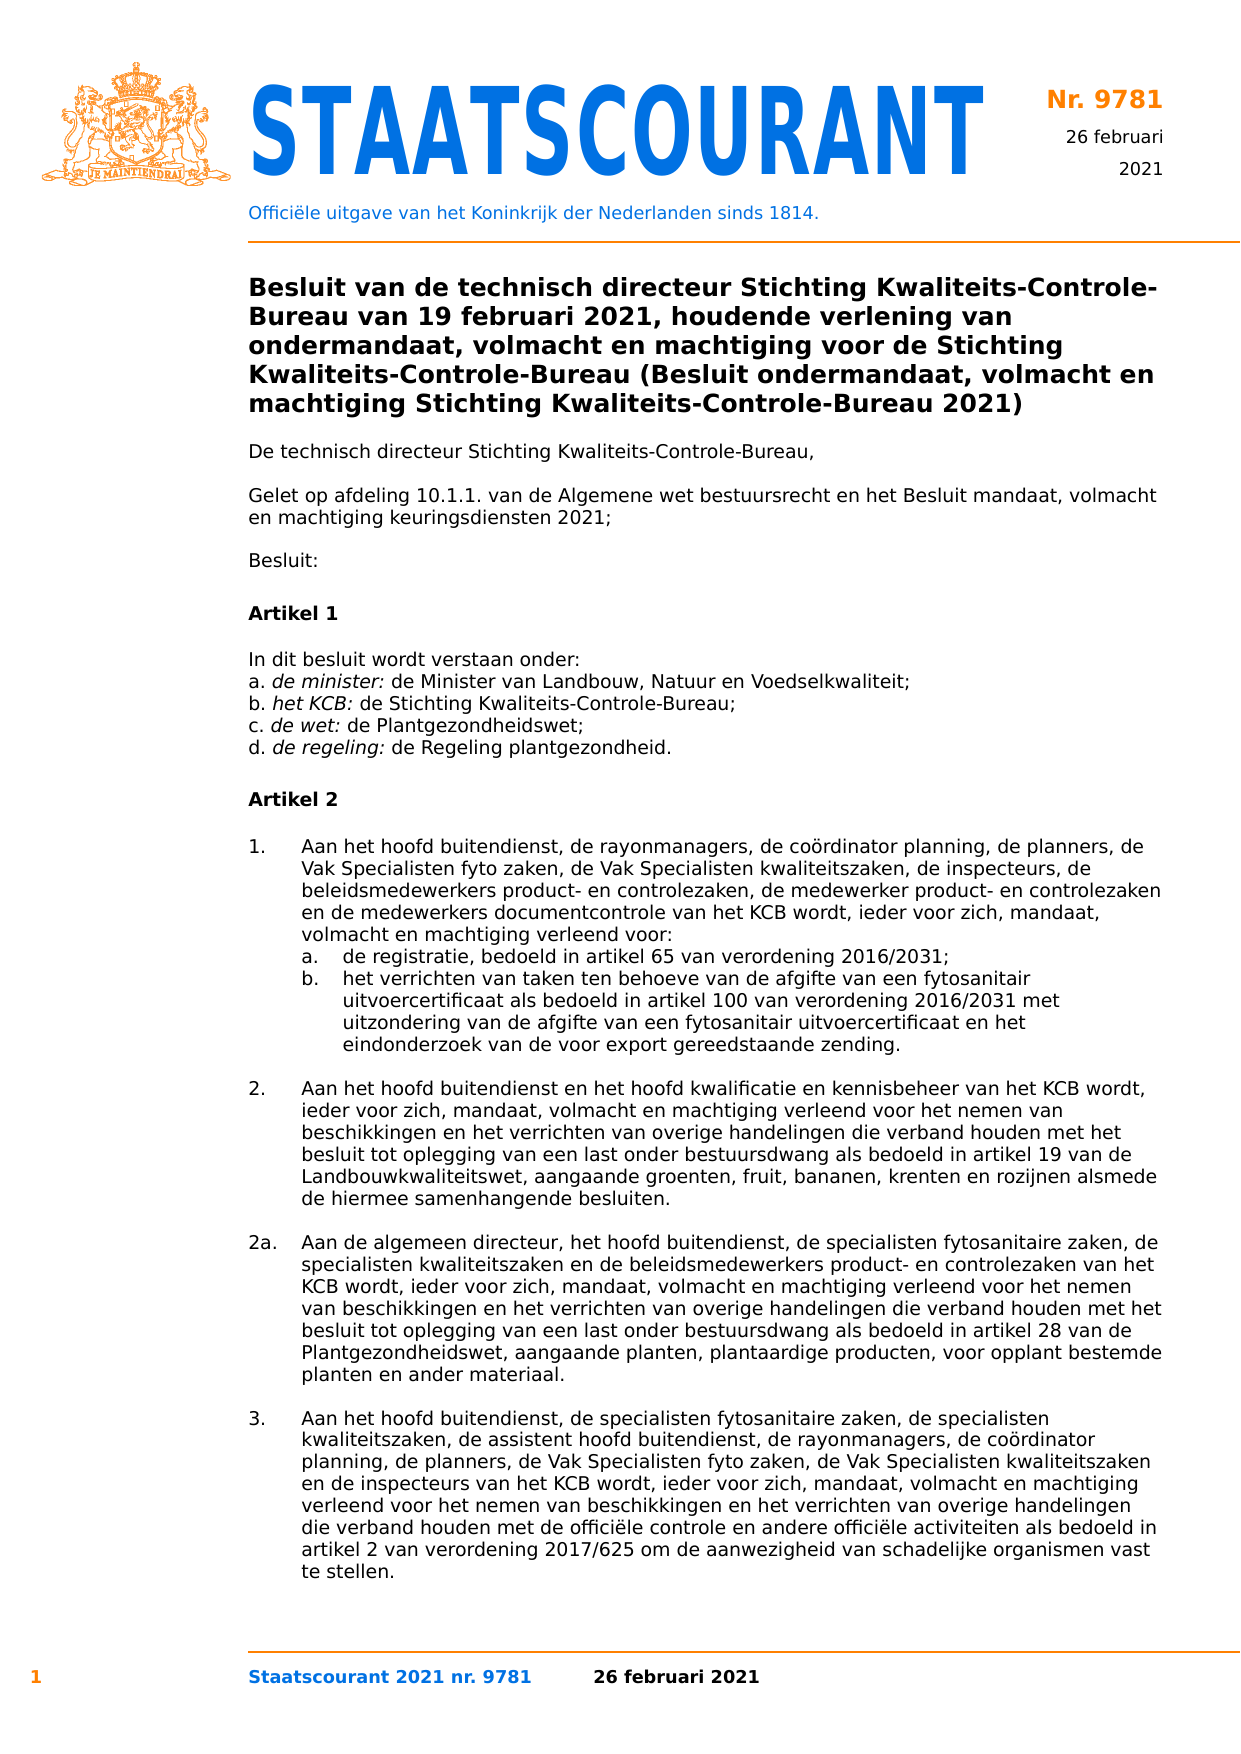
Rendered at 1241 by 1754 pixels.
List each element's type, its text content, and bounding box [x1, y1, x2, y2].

text 3. Aan het hoofd buitendienst, de specialisten fytosanitaire zaken, de specialisten kwaliteitszaken, de assistent hoofd buitendienst, de rayonmanagers, de coördinator planning, de planners, de Vak Specialisten fyto zaken, de Vak Specialisten kwaliteitszaken en de inspecteurs van het KCB wordt, ieder voor zich, mandaat, volmacht en machtiging verleend voor het nemen van beschikkingen en het verrichten van overige handelingen die verband houden met de officiële controle en andere officiële activiteiten als bedoeld in artikel 2 van verordening 2017/625 om de aanwezigheid van schadelijke organismen vast te stellen. [248, 1407, 1163, 1583]
text b. het verrichten van taken ten behoeve van de afgifte van een fytosanitair uitvoercertificaat als bedoeld in artikel 100 van verordening 2016/2031 met uitzondering van de afgifte van een fytosanitair uitvoercertificaat en het eindonderzoek van de voor export gereedstaande zending. [301, 968, 1163, 1056]
text c. de wet: de Plantgezondheidswet; [248, 715, 1163, 737]
table_cell 26 februari [998, 121, 1240, 153]
text d. de regeling: de Regeling plantgezondheid. [248, 737, 1163, 759]
text Gelet op afdeling 10.1.1. van de Algemene wet bestuursrecht en het Besluit mandaat, volmacht en machtiging keuringsdiensten 2021; [248, 484, 1163, 528]
text 1. Aan het hoofd buitendienst, de rayonmanagers, de coördinator planning, de planners, de Vak Specialisten fyto zaken, de Vak Specialisten kwaliteitszaken, de inspecteurs, de beleidsmedewerkers product- en controlezaken, de medewerker product- en controlezaken en de medewerkers documentcontrole van het KCB wordt, ieder voor zich, mandaat, volmacht en machtiging verleend voor: [248, 836, 1163, 946]
text 2a. Aan de algemeen directeur, het hoofd buitendienst, de specialisten fytosanitaire zaken, de specialisten kwaliteitszaken en de beleidsmedewerkers product- en controlezaken van het KCB wordt, ieder voor zich, mandaat, volmacht en machtiging verleend voor het nemen van beschikkingen en het verrichten van overige handelingen die verband houden met het besluit tot oplegging van een last onder bestuursdwang als bedoeld in artikel 28 van de Plantgezondheidswet, aangaande planten, plantaardige producten, voor opplant bestemde planten en ander materiaal. [248, 1232, 1163, 1386]
table_cell 2021 [998, 153, 1240, 203]
table_header Nr. 9781 [998, 62, 1240, 121]
text De technisch directeur Stichting Kwaliteits-Controle-Bureau, [248, 441, 1163, 463]
text Besluit: [248, 550, 1163, 572]
subtitle Artikel 1 [248, 602, 1163, 624]
text b. het KCB: de Stichting Kwaliteits-Controle-Bureau; [248, 693, 1163, 715]
picture [41, 62, 231, 186]
subtitle Besluit van de technisch directeur Stichting Kwaliteits-Controle-Bureau van 19 februari 2021, houdende verlening van ondermandaat, volmacht en machtiging voor de Stichting Kwaliteits-Controle-Bureau (Besluit ondermandaat, volmacht en machtiging Stichting Kwaliteits-Controle-Bureau 2021) [248, 273, 1163, 419]
text a. de minister: de Minister van Landbouw, Natuur en Voedselkwaliteit; [248, 671, 1163, 693]
table_header [25, 62, 248, 241]
text a. de registratie, bedoeld in artikel 65 van verordening 2016/2031; [301, 946, 1163, 968]
subtitle Artikel 2 [248, 789, 1163, 811]
text 2. Aan het hoofd buitendienst en het hoofd kwalificatie en kennisbeheer van het KCB wordt, ieder voor zich, mandaat, volmacht en machtiging verleend voor het nemen van beschikkingen en het verrichten van overige handelingen die verband houden met het besluit tot oplegging van een last onder bestuursdwang als bedoeld in artikel 19 van de Landbouwkwaliteitswet, aangaande groenten, fruit, bananen, krenten en rozijnen alsmede de hiermee samenhangende besluiten. [248, 1078, 1163, 1210]
table_header STAATSCOURANT [248, 62, 998, 203]
text In dit besluit wordt verstaan onder: [248, 649, 1163, 671]
table_cell Officiële uitgave van het Koninkrijk der Nederlanden sinds 1814. [248, 203, 1240, 241]
